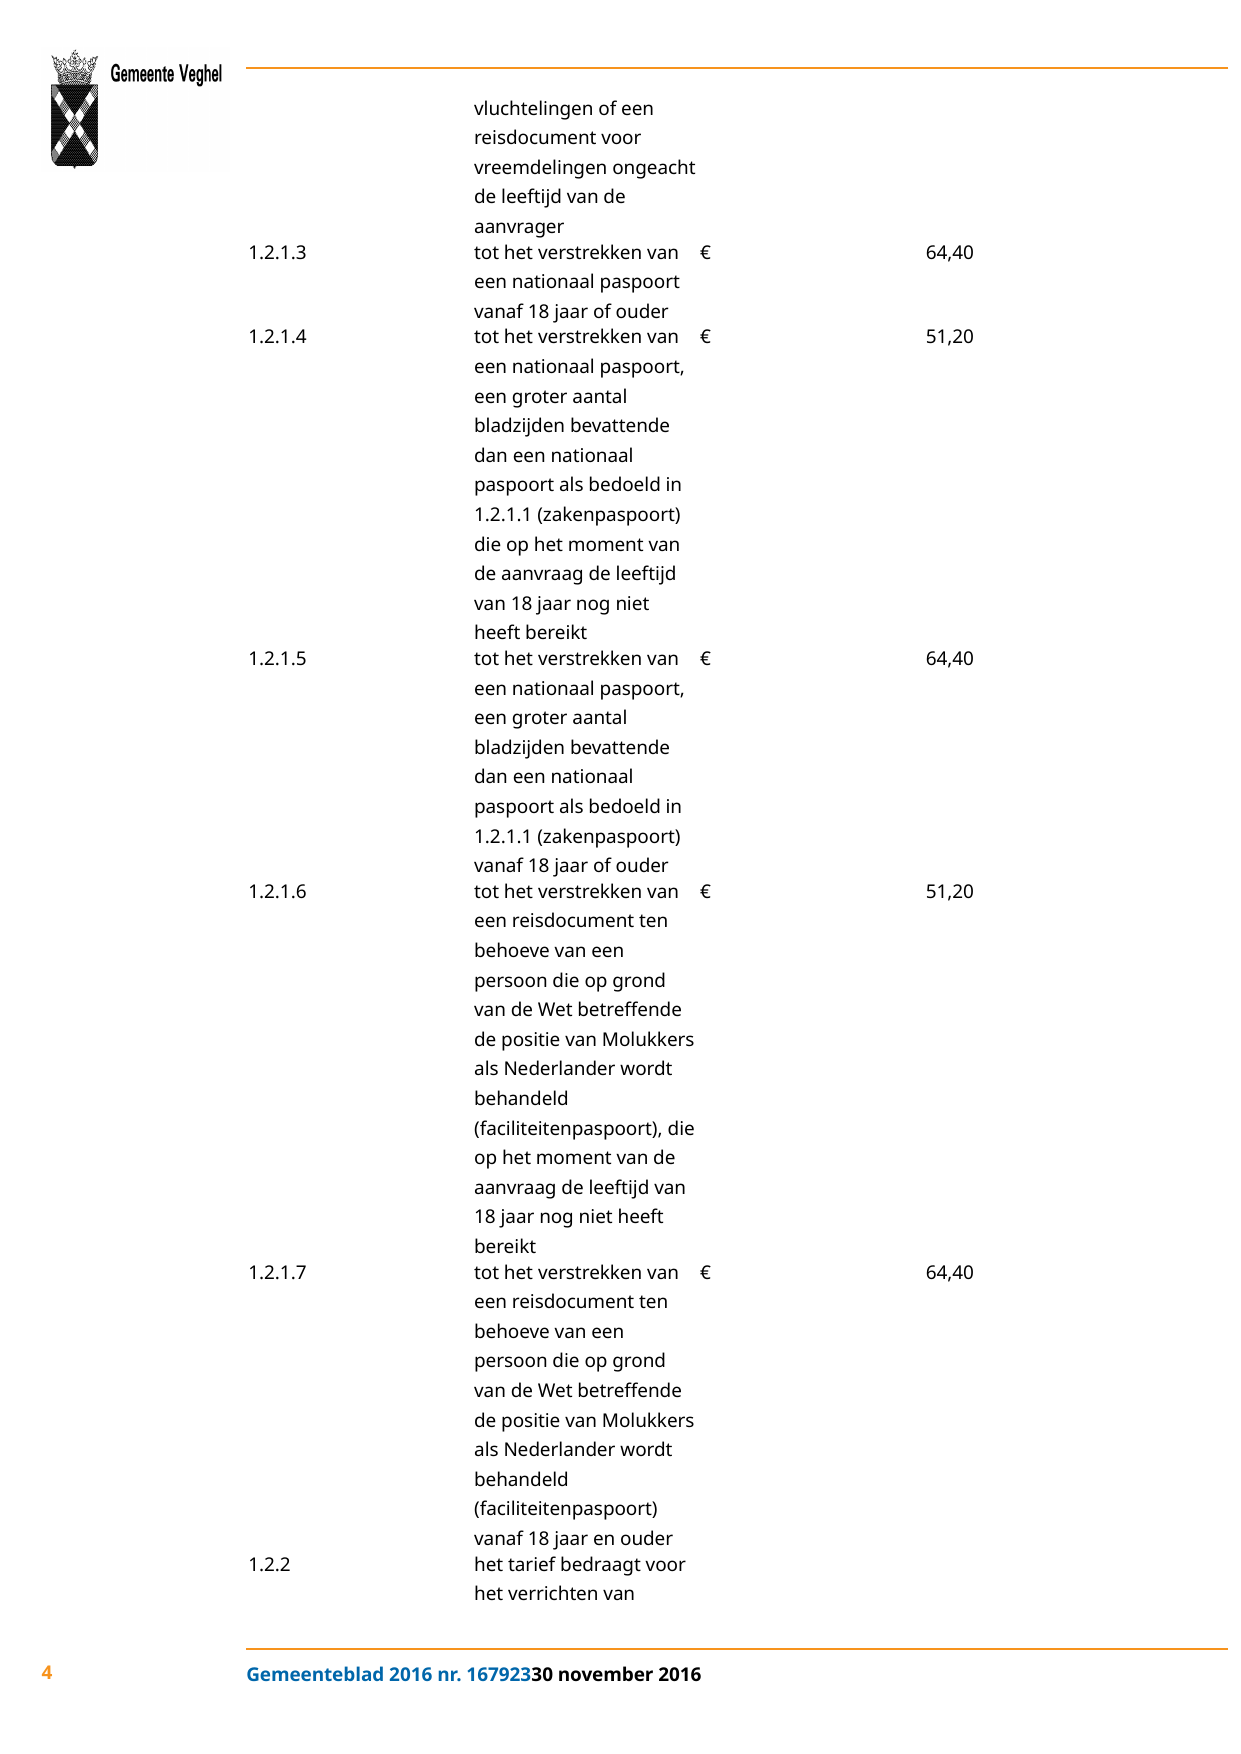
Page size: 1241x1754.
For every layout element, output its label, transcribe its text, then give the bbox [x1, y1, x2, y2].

table_cell [700, 95, 926, 239]
table_cell 1.2.1.4 [248, 324, 474, 645]
picture [41, 47, 231, 172]
table_cell 1.2.1.3 [248, 239, 474, 324]
table_cell 1.2.2 [248, 1551, 474, 1606]
table_cell [700, 1551, 926, 1606]
table_cell vluchtelingen of een reisdocument voor vreemdelingen ongeacht de leeftijd van de aanvrager [474, 95, 700, 239]
table_cell tot het verstrekken van een nationaal paspoort vanaf 18 jaar of ouder [474, 239, 700, 324]
table_cell 64,40 [926, 1259, 1152, 1551]
table_cell tot het verstrekken van een reisdocument ten behoeve van een persoon die op grond van de Wet betreffende de positie van Molukkers als Nederlander wordt behandeld (faciliteitenpaspoort) vanaf 18 jaar en ouder [474, 1259, 700, 1551]
table_cell € [700, 878, 926, 1259]
table_cell het tarief bedraagt voor het verrichten van [474, 1551, 700, 1606]
table_cell 1.2.1.6 [248, 878, 474, 1259]
table_cell [926, 1551, 1152, 1606]
table_cell € [700, 1259, 926, 1551]
table_cell tot het verstrekken van een nationaal paspoort, een groter aantal bladzijden bevattende dan een nationaal paspoort als bedoeld in 1.2.1.1 (zakenpaspoort) vanaf 18 jaar of ouder [474, 645, 700, 878]
table_cell 1.2.1.5 [248, 645, 474, 878]
table_cell 1.2.1.7 [248, 1259, 474, 1551]
table_cell € [700, 645, 926, 878]
table_cell € [700, 239, 926, 324]
table_cell 51,20 [926, 878, 1152, 1259]
table_cell [926, 95, 1152, 239]
table_cell € [700, 324, 926, 645]
table_cell tot het verstrekken van een nationaal paspoort, een groter aantal bladzijden bevattende dan een nationaal paspoort als bedoeld in 1.2.1.1 (zakenpaspoort) die op het moment van de aanvraag de leeftijd van 18 jaar nog niet heeft bereikt [474, 324, 700, 645]
table_cell 64,40 [926, 239, 1152, 324]
table_cell [248, 95, 474, 239]
table_cell tot het verstrekken van een reisdocument ten behoeve van een persoon die op grond van de Wet betreffende de positie van Molukkers als Nederlander wordt behandeld (faciliteitenpaspoort), die op het moment van de aanvraag de leeftijd van 18 jaar nog niet heeft bereikt [474, 878, 700, 1259]
table_cell 64,40 [926, 645, 1152, 878]
table_cell 51,20 [926, 324, 1152, 645]
